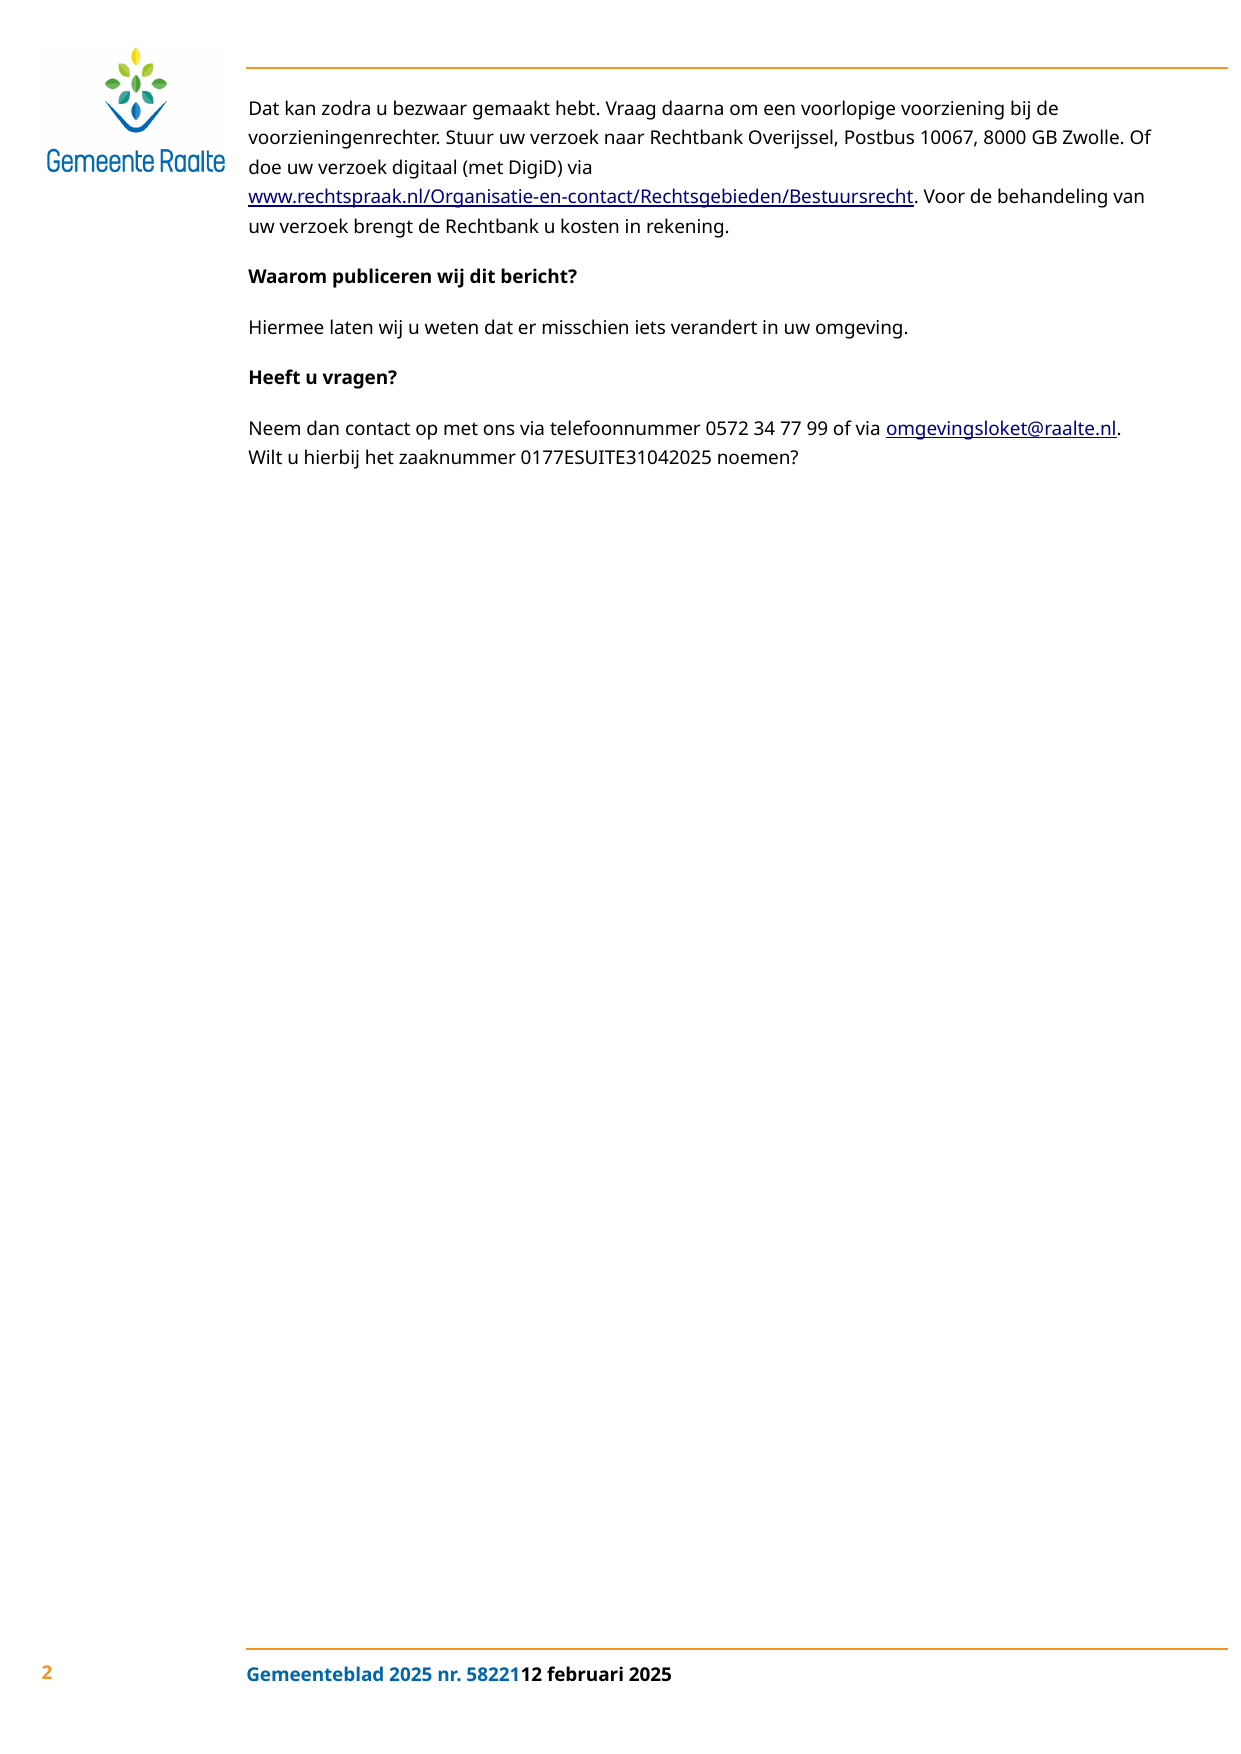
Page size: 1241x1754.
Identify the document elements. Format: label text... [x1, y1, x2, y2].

text Neem dan contact op met ons via telefoonnummer 0572 34 77 99 of via omgevingsloket@raalte.nl. Wilt u hierbij het zaaknummer 0177ESUITE31042025 noemen? [248, 415, 1152, 470]
picture [41, 47, 231, 172]
text Heeft u vragen? [248, 364, 1152, 390]
text Hiermee laten wij u weten dat er misschien iets verandert in uw omgeving. [248, 314, 1152, 340]
text Waarom publiceren wij dit bericht? [248, 263, 1152, 289]
text Dat kan zodra u bezwaar gemaakt hebt. Vraag daarna om een voorlopige voorziening bij de voorzieningenrechter. Stuur uw verzoek naar Rechtbank Overijssel, Postbus 10067, 8000 GB Zwolle. Of doe uw verzoek digitaal (met DigiD) via www.rechtspraak.nl/Organisatie-en-contact/Rechtsgebieden/Bestuursrecht. Voor de behandeling van uw verzoek brengt de Rechtbank u kosten in rekening. [248, 95, 1152, 239]
